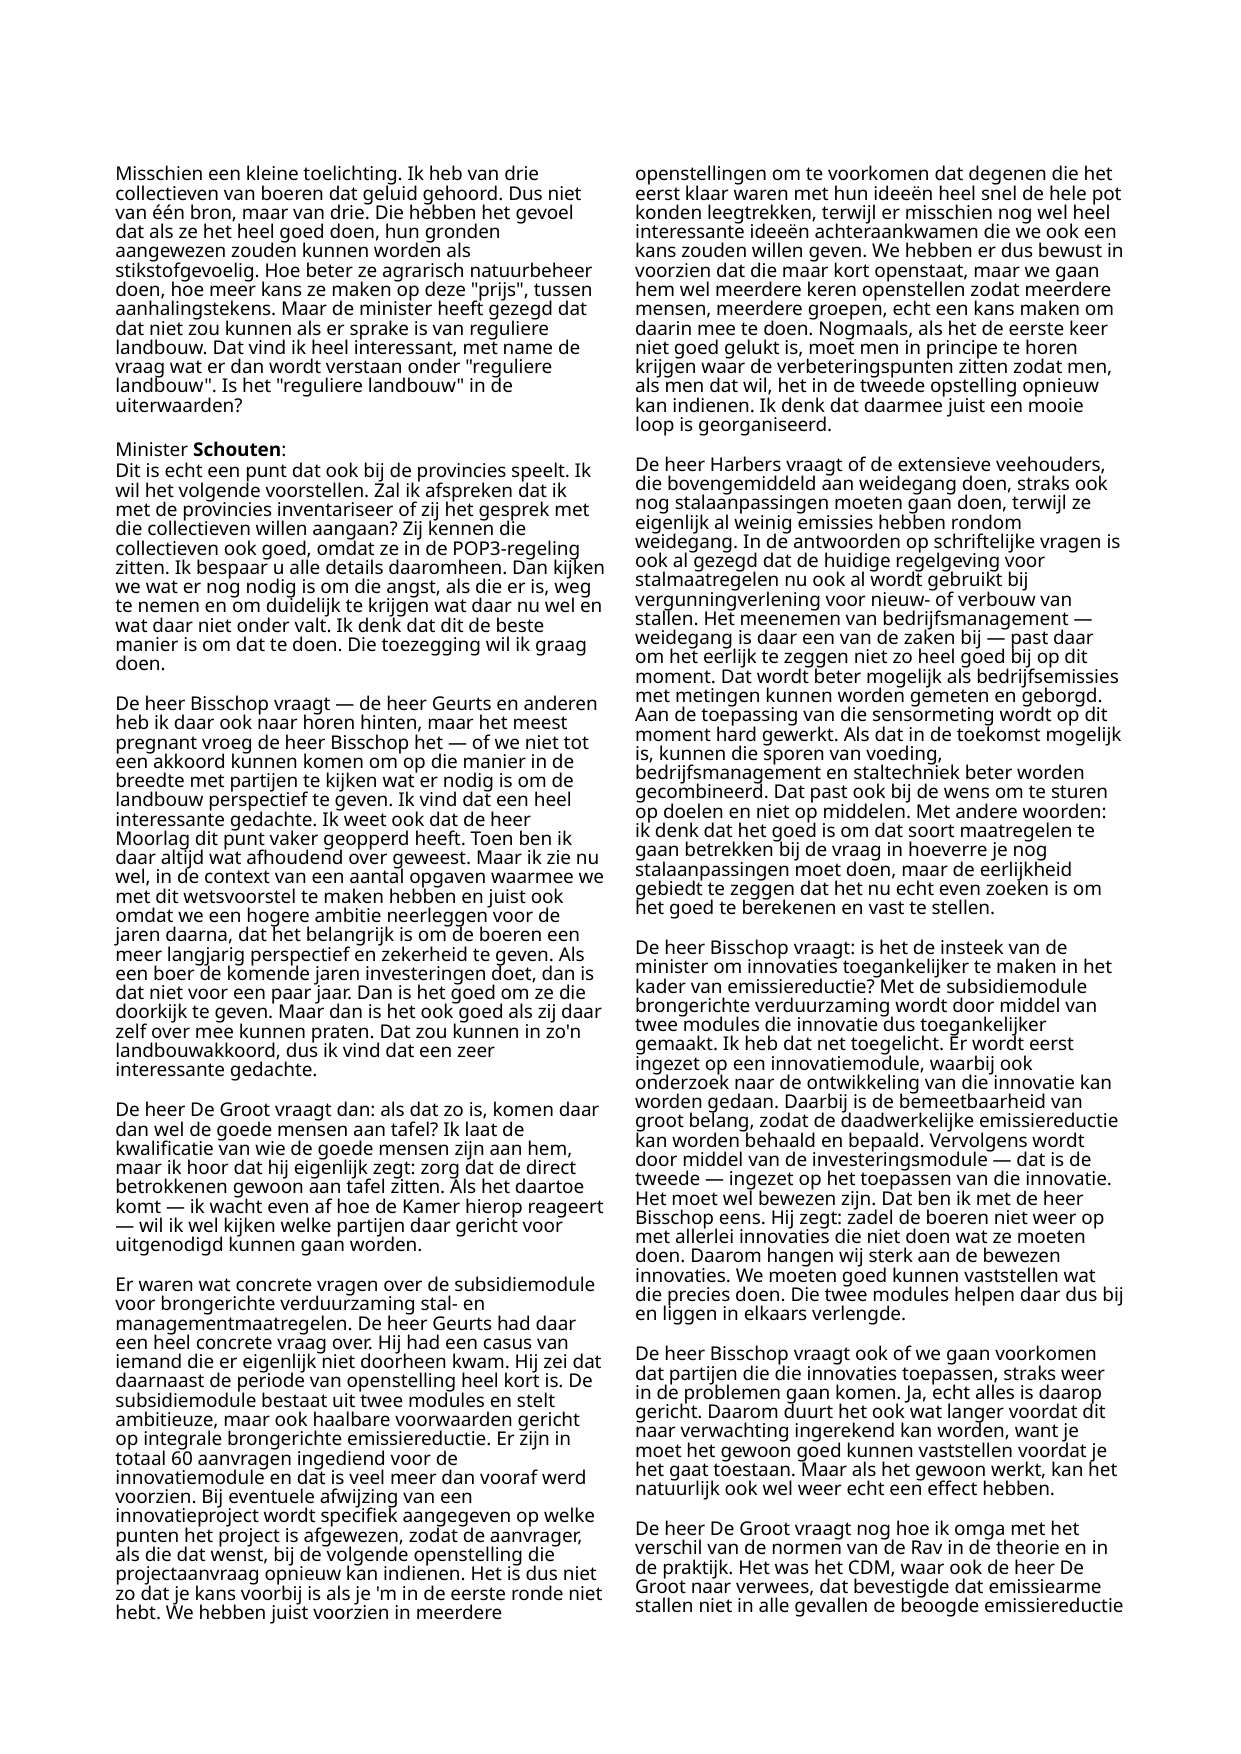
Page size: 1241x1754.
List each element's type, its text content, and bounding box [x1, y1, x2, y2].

text Misschien een kleine toelichting. Ik heb van drie collectieven van boeren dat geluid gehoord. Dus niet van één bron, maar van drie. Die hebben het gevoel dat als ze het heel goed doen, hun gronden aangewezen zouden kunnen worden als stikstofgevoelig. Hoe beter ze agrarisch natuurbeheer doen, hoe meer kans ze maken op deze "prijs", tussen aanhalingstekens. Maar de minister heeft gezegd dat dat niet zou kunnen als er sprake is van reguliere landbouw. Dat vind ik heel interessant, met name de vraag wat er dan wordt verstaan onder "reguliere landbouw". Is het "reguliere landbouw" in de uiterwaarden? [115, 165, 605, 416]
text openstellingen om te voorkomen dat degenen die het eerst klaar waren met hun ideeën heel snel de hele pot konden leegtrekken, terwijl er misschien nog wel heel interessante ideeën achteraankwamen die we ook een kans zouden willen geven. We hebben er dus bewust in voorzien dat die maar kort openstaat, maar we gaan hem wel meerdere keren openstellen zodat meerdere mensen, meerdere groepen, echt een kans maken om daarin mee te doen. Nogmaals, als het de eerste keer niet goed gelukt is, moet men in principe te horen krijgen waar de verbeteringspunten zitten zodat men, als men dat wil, het in de tweede opstelling opnieuw kan indienen. Ik denk dat daarmee juist een mooie loop is georganiseerd. [635, 165, 1125, 435]
text De heer De Groot vraagt dan: als dat zo is, komen daar dan wel de goede mensen aan tafel? Ik laat de kwalificatie van wie de goede mensen zijn aan hem, maar ik hoor dat hij eigenlijk zegt: zorg dat de direct betrokkenen gewoon aan tafel zitten. Als het daartoe komt — ik wacht even af hoe de Kamer hierop reageert — wil ik wel kijken welke partijen daar gericht voor uitgenodigd kunnen gaan worden. [115, 1101, 605, 1255]
text Dit is echt een punt dat ook bij de provincies speelt. Ik wil het volgende voorstellen. Zal ik afspreken dat ik met de provincies inventariseer of zij het gesprek met die collectieven willen aangaan? Zij kennen die collectieven ook goed, omdat ze in de POP3-regeling zitten. Ik bespaar u alle details daaromheen. Dan kijken we wat er nog nodig is om die angst, als die er is, weg te nemen en om duidelijk te krijgen wat daar nu wel en wat daar niet onder valt. Ik denk dat dit de beste manier is om dat te doen. Die toezegging wil ik graag doen. [115, 462, 605, 674]
text De heer Bisschop vraagt: is het de insteek van de minister om innovaties toegankelijker te maken in het kader van emissiereductie? Met de subsidiemodule brongerichte verduurzaming wordt door middel van twee modules die innovatie dus toegankelijker gemaakt. Ik heb dat net toegelicht. Er wordt eerst ingezet op een innovatiemodule, waarbij ook onderzoek naar de ontwikkeling van die innovatie kan worden gedaan. Daarbij is de bemeetbaarheid van groot belang, zodat de daadwerkelijke emissiereductie kan worden behaald en bepaald. Vervolgens wordt door middel van de investeringsmodule — dat is de tweede — ingezet op het toepassen van die innovatie. Het moet wel bewezen zijn. Dat ben ik met de heer Bisschop eens. Hij zegt: zadel de boeren niet weer op met allerlei innovaties die niet doen wat ze moeten doen. Daarom hangen wij sterk aan de bewezen innovaties. We moeten goed kunnen vaststellen wat die precies doen. Die twee modules helpen daar dus bij en liggen in elkaars verlengde. [635, 939, 1125, 1324]
text De heer Bisschop vraagt — de heer Geurts en anderen heb ik daar ook naar horen hinten, maar het meest pregnant vroeg de heer Bisschop het — of we niet tot een akkoord kunnen komen om op die manier in de breedte met partijen te kijken wat er nodig is om de landbouw perspectief te geven. Ik vind dat een heel interessante gedachte. Ik weet ook dat de heer Moorlag dit punt vaker geopperd heeft. Toen ben ik daar altijd wat afhoudend over geweest. Maar ik zie nu wel, in de context van een aantal opgaven waarmee we met dit wetsvoorstel te maken hebben en juist ook omdat we een hogere ambitie neerleggen voor de jaren daarna, dat het belangrijk is om de boeren een meer langjarig perspectief en zekerheid te geven. Als een boer de komende jaren investeringen doet, dan is dat niet voor een paar jaar. Dan is het goed om ze die doorkijk te geven. Maar dan is het ook goed als zij daar zelf over mee kunnen praten. Dat zou kunnen in zo'n landbouwakkoord, dus ik vind dat een zeer interessante gedachte. [115, 695, 605, 1081]
text Er waren wat concrete vragen over de subsidiemodule voor brongerichte verduurzaming stal- en managementmaatregelen. De heer Geurts had daar een heel concrete vraag over. Hij had een casus van iemand die er eigenlijk niet doorheen kwam. Hij zei dat daarnaast de periode van openstelling heel kort is. De subsidiemodule bestaat uit twee modules en stelt ambitieuze, maar ook haalbare voorwaarden gericht op integrale brongerichte emissiereductie. Er zijn in totaal 60 aanvragen ingediend voor de innovatiemodule en dat is veel meer dan vooraf werd voorzien. Bij eventuele afwijzing van een innovatieproject wordt specifiek aangegeven op welke punten het project is afgewezen, zodat de aanvrager, als die dat wenst, bij de volgende openstelling die projectaanvraag opnieuw kan indienen. Het is dus niet zo dat je kans voorbij is als je 'm in de eerste ronde niet hebt. We hebben juist voorzien in meerdere [115, 1276, 605, 1623]
text Minister Schouten: [115, 437, 605, 462]
text De heer Harbers vraagt of de extensieve veehouders, die bovengemiddeld aan weidegang doen, straks ook nog stalaanpassingen moeten gaan doen, terwijl ze eigenlijk al weinig emissies hebben rondom weidegang. In de antwoorden op schriftelijke vragen is ook al gezegd dat de huidige regelgeving voor stalmaatregelen nu ook al wordt gebruikt bij vergunningverlening voor nieuw- of verbouw van stallen. Het meenemen van bedrijfsmanagement — weidegang is daar een van de zaken bij — past daar om het eerlijk te zeggen niet zo heel goed bij op dit moment. Dat wordt beter mogelijk als bedrijfsemissies met metingen kunnen worden gemeten en geborgd. Aan de toepassing van die sensormeting wordt op dit moment hard gewerkt. Als dat in de toekomst mogelijk is, kunnen die sporen van voeding, bedrijfsmanagement en staltechniek beter worden gecombineerd. Dat past ook bij de wens om te sturen op doelen en niet op middelen. Met andere woorden: ik denk dat het goed is om dat soort maatregelen te gaan betrekken bij de vraag in hoeverre je nog stalaanpassingen moet doen, maar de eerlijkheid gebiedt te zeggen dat het nu echt even zoeken is om het goed te berekenen en vast te stellen. [635, 456, 1125, 918]
text De heer Bisschop vraagt ook of we gaan voorkomen dat partijen die die innovaties toepassen, straks weer in de problemen gaan komen. Ja, echt alles is daarop gericht. Daarom duurt het ook wat langer voordat dit naar verwachting ingerekend kan worden, want je moet het gewoon goed kunnen vaststellen voordat je het gaat toestaan. Maar als het gewoon werkt, kan het natuurlijk ook wel weer echt een effect hebben. [635, 1345, 1125, 1499]
text De heer De Groot vraagt nog hoe ik omga met het verschil van de normen van de Rav in de theorie en in de praktijk. Het was het CDM, waar ook de heer De Groot naar verwees, dat bevestigde dat emissiearme stallen niet in alle gevallen de beoogde emissiereductie [635, 1520, 1125, 1616]
